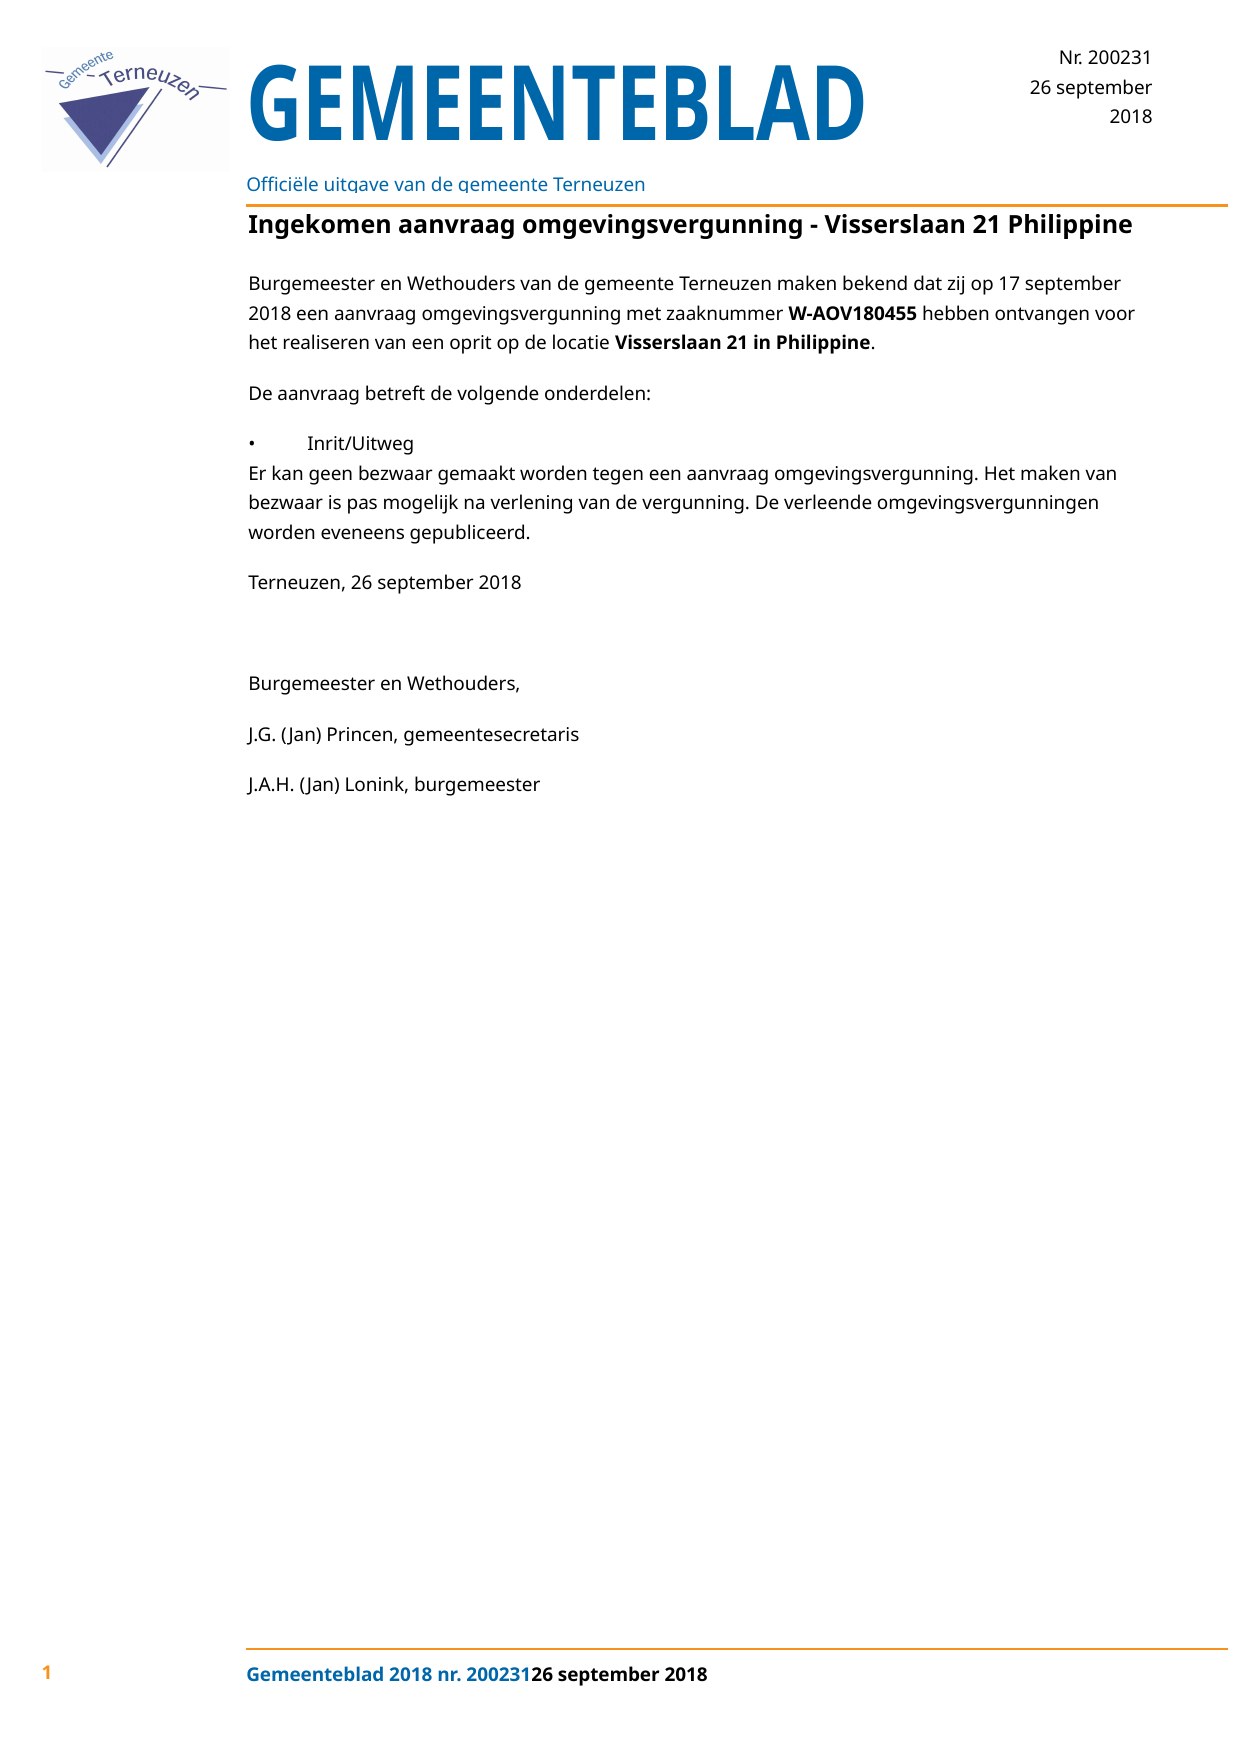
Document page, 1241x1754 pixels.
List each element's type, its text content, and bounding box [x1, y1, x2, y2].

text Burgemeester en Wethouders, [248, 670, 1152, 696]
text De aanvraag betreft de volgende onderdelen: [248, 380, 1152, 406]
text Terneuzen, 26 september 2018 [248, 569, 1152, 595]
text Burgemeester en Wethouders van de gemeente Terneuzen maken bekend dat zij op 17 september 2018 een aanvraag omgevingsvergunning met zaaknummer W-AOV180455 hebben ontvangen voor het realiseren van een oprit op de locatie Visserslaan 21 in Philippine. [248, 270, 1152, 355]
picture [41, 47, 231, 172]
text Ingekomen aanvraag omgevingsvergunning - Visserslaan 21 Philippine [248, 207, 1152, 241]
text J.A.H. (Jan) Lonink, burgemeester [248, 771, 1152, 797]
text J.G. (Jan) Princen, gemeentesecretaris [248, 721, 1152, 746]
text Er kan geen bezwaar gemaakt worden tegen een aanvraag omgevingsvergunning. Het maken van bezwaar is pas mogelijk na verlening van de vergunning. De verleende omgevingsvergunningen worden eveneens gepubliceerd. [248, 460, 1152, 545]
list Inrit/Uitweg [248, 430, 1152, 456]
